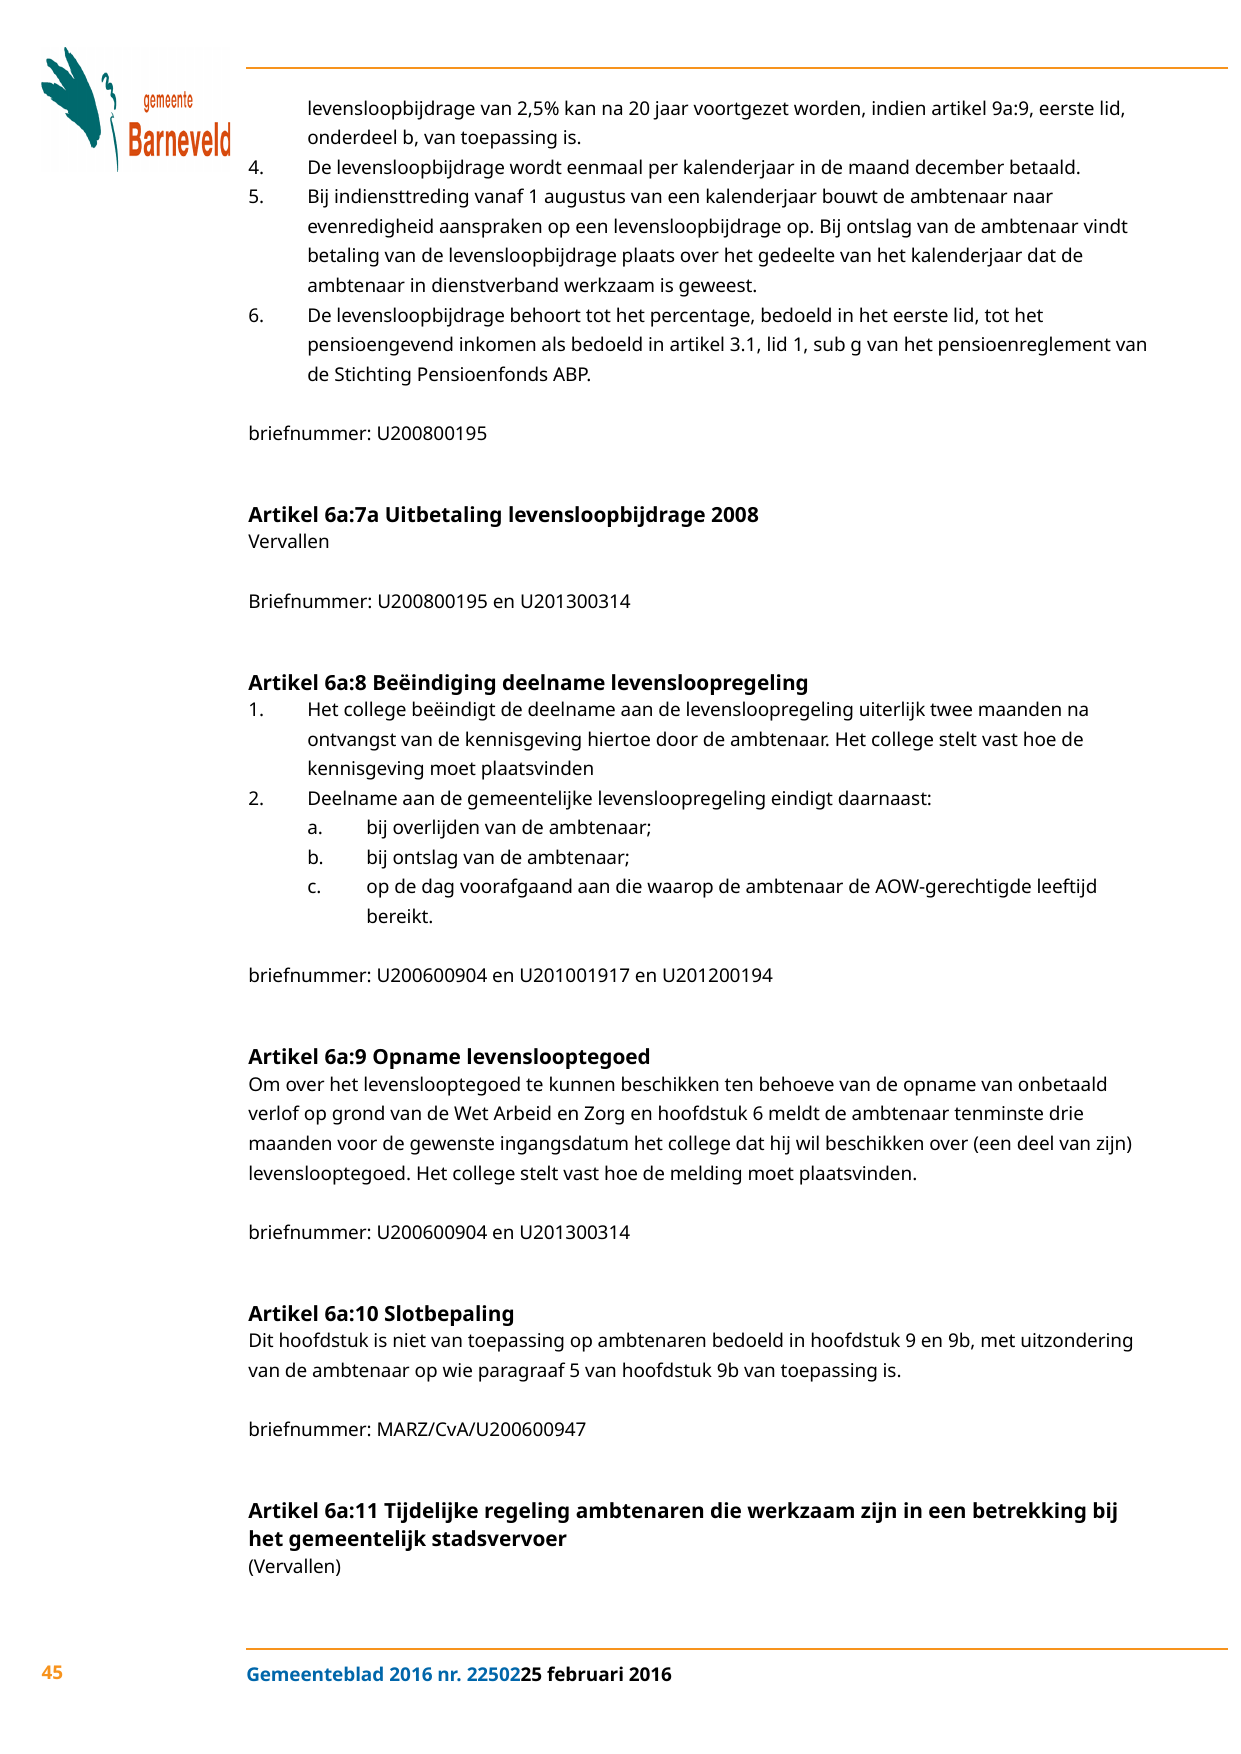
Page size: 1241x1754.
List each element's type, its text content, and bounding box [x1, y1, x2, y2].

list bij ontslag van de ambtenaar; [307, 844, 1152, 870]
text briefnummer: MARZ/CvA/U200600947 [248, 1416, 1152, 1442]
list Het college beëindigt de deelname aan de levensloopregeling uiterlijk twee maanden na ontvangst van de kennisgeving hiertoe door de ambtenaar. Het college stelt vast hoe de kennisgeving moet plaatsvinden [248, 696, 1152, 781]
text Artikel 6a:11 Tijdelijke regeling ambtenaren die werkzaam zijn in een betrekking bij het gemeentelijk stadsvervoer [248, 1496, 1152, 1553]
picture [41, 47, 231, 172]
list bij overlijden van de ambtenaar; [307, 814, 1152, 840]
list op de dag voorafgaand aan die waarop de ambtenaar de AOW-gerechtigde leeftijd bereikt. [307, 874, 1152, 929]
text briefnummer: U200800195 [248, 420, 1152, 446]
list Deelname aan de gemeentelijke levensloopregeling eindigt daarnaast: [248, 785, 1152, 811]
text briefnummer: U200600904 en U201001917 en U201200194 [248, 962, 1152, 988]
text briefnummer: U200600904 en U201300314 [248, 1219, 1152, 1244]
list Bij indiensttreding vanaf 1 augustus van een kalenderjaar bouwt de ambtenaar naar evenredigheid aanspraken op een levensloopbijdrage op. Bij ontslag van de ambtenaar vindt betaling van de levensloopbijdrage plaats over het gedeelte van het kalenderjaar dat de ambtenaar in dienstverband werkzaam is geweest. [248, 183, 1152, 298]
text Artikel 6a:7a Uitbetaling levensloopbijdrage 2008 [248, 500, 1152, 529]
text Vervallen [248, 529, 1152, 554]
text Briefnummer: U200800195 en U201300314 [248, 588, 1152, 613]
text Artikel 6a:9 Opname levenslooptegoed [248, 1042, 1152, 1071]
text (Vervallen) [248, 1553, 1152, 1579]
list levensloopbijdrage van 2,5% kan na 20 jaar voortgezet worden, indien artikel 9a:9, eerste lid, onderdeel b, van toepassing is. [248, 95, 1152, 150]
text Artikel 6a:10 Slotbepaling [248, 1299, 1152, 1327]
text Artikel 6a:8 Beëindiging deelname levensloopregeling [248, 668, 1152, 696]
list De levensloopbijdrage wordt eenmaal per kalenderjaar in de maand december betaald. [248, 154, 1152, 180]
text Dit hoofdstuk is niet van toepassing op ambtenaren bedoeld in hoofdstuk 9 en 9b, met uitzondering van de ambtenaar op wie paragraaf 5 van hoofdstuk 9b van toepassing is. [248, 1327, 1152, 1383]
list De levensloopbijdrage behoort tot het percentage, bedoeld in het eerste lid, tot het pensioengevend inkomen als bedoeld in artikel 3.1, lid 1, sub g van het pensioenreglement van de Stichting Pensioenfonds ABP. [248, 302, 1152, 387]
text Om over het levenslooptegoed te kunnen beschikken ten behoeve van de opname van onbetaald verlof op grond van de Wet Arbeid en Zorg en hoofdstuk 6 meldt de ambtenaar tenminste drie maanden voor de gewenste ingangsdatum het college dat hij wil beschikken over (een deel van zijn) levenslooptegoed. Het college stelt vast hoe de melding moet plaatsvinden. [248, 1071, 1152, 1185]
